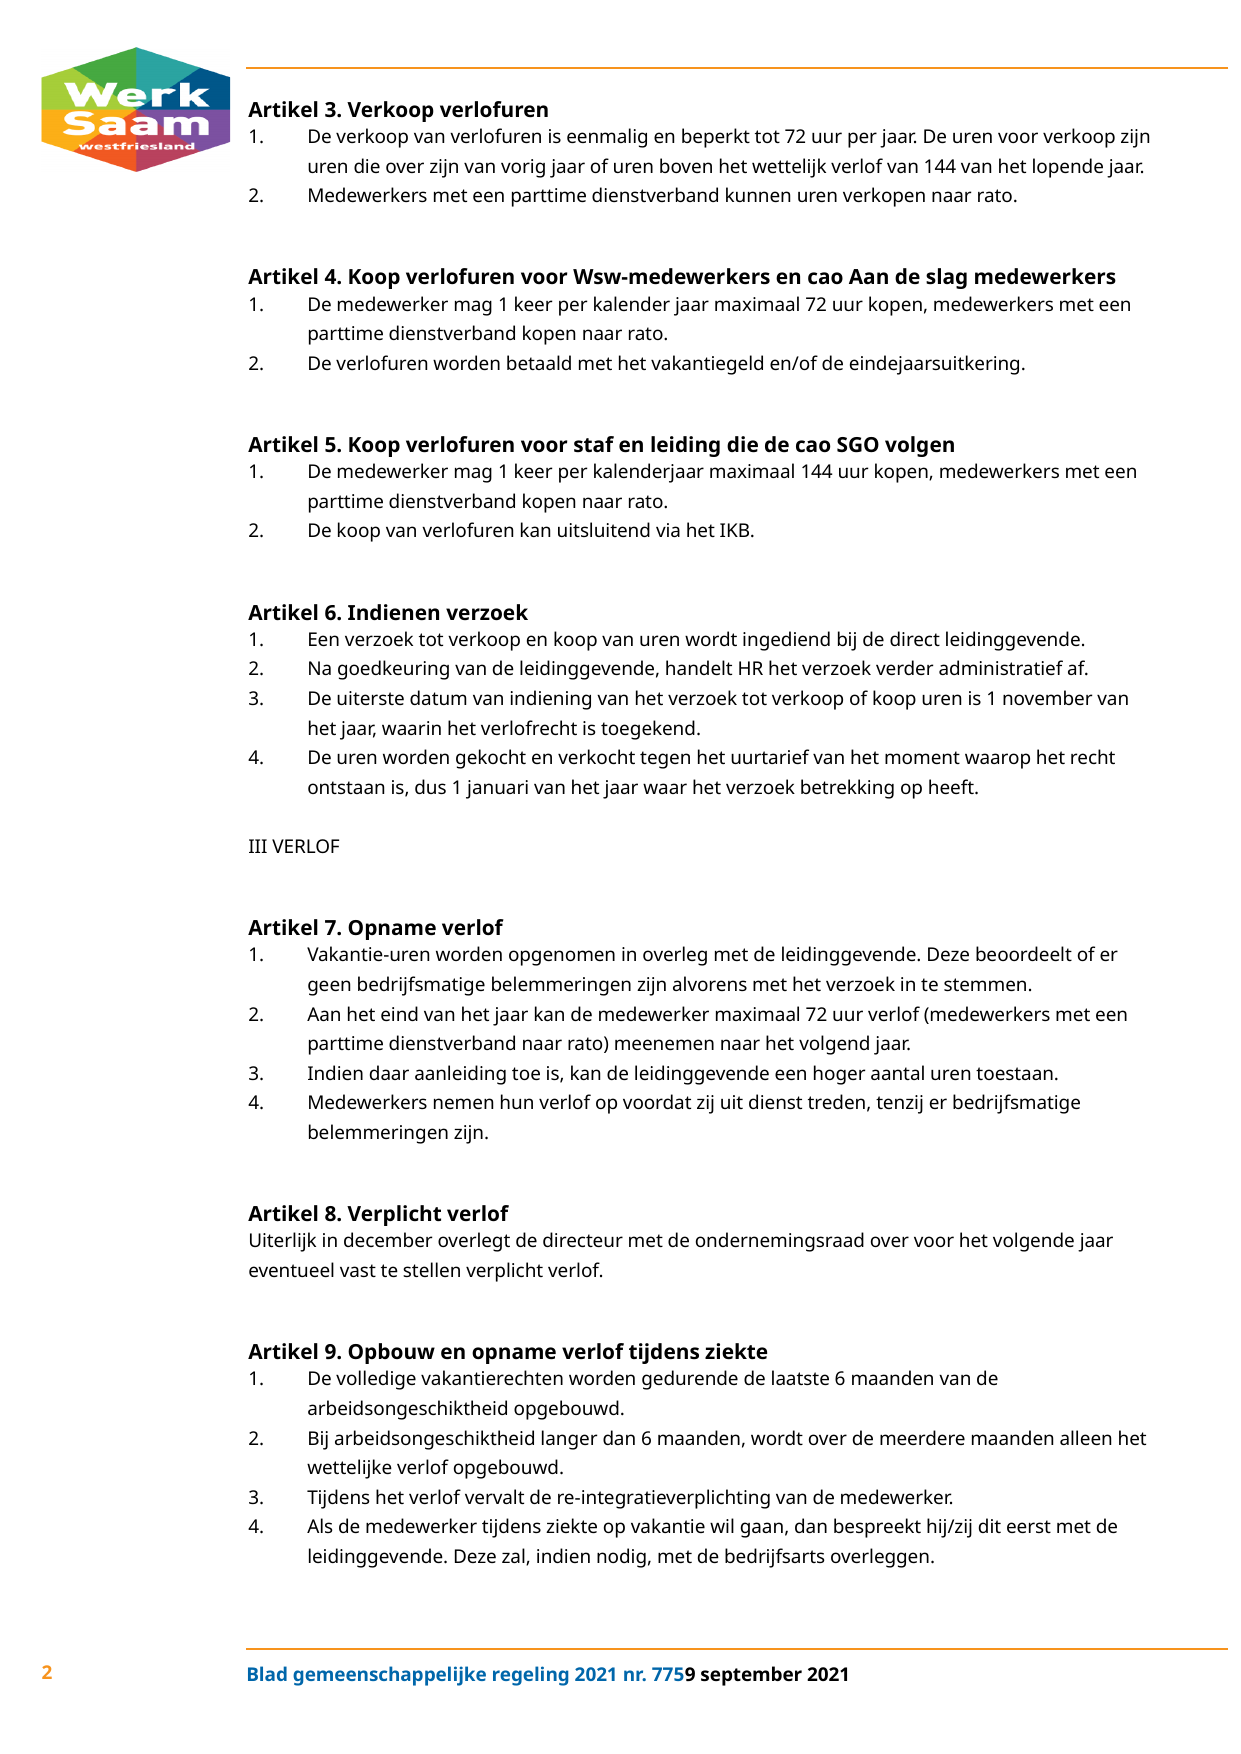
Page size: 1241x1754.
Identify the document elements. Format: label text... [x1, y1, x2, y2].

list De verlofuren worden betaald met het vakantiegeld en/of de eindejaarsuitkering. [248, 350, 1152, 376]
list De medewerker mag 1 keer per kalenderjaar maximaal 144 uur kopen, medewerkers met een parttime dienstverband kopen naar rato. [248, 458, 1152, 514]
list De volledige vakantierechten worden gedurende de laatste 6 maanden van de arbeidsongeschiktheid opgebouwd. [248, 1366, 1152, 1421]
list Een verzoek tot verkoop en koop van uren wordt ingediend bij de direct leidinggevende. [248, 626, 1152, 652]
list De uren worden gekocht en verkocht tegen het uurtarief van het moment waarop het recht ontstaan is, dus 1 januari van het jaar waar het verzoek betrekking op heeft. [248, 744, 1152, 800]
list Vakantie-uren worden opgenomen in overleg met de leidinggevende. Deze beoordeelt of er geen bedrijfsmatige belemmeringen zijn alvorens met het verzoek in te stemmen. [248, 942, 1152, 997]
picture [41, 47, 231, 172]
text Artikel 6. Indienen verzoek [248, 598, 1152, 626]
text Artikel 3. Verkoop verlofuren [248, 95, 1152, 123]
list Bij arbeidsongeschiktheid langer dan 6 maanden, wordt over de meerdere maanden alleen het wettelijke verlof opgebouwd. [248, 1425, 1152, 1480]
text Uiterlijk in december overlegt de directeur met de ondernemingsraad over voor het volgende jaar eventueel vast te stellen verplicht verlof. [248, 1227, 1152, 1283]
list Indien daar aanleiding toe is, kan de leidinggevende een hoger aantal uren toestaan. [248, 1060, 1152, 1086]
text Artikel 5. Koop verlofuren voor staf en leiding die de cao SGO volgen [248, 430, 1152, 458]
text Artikel 7. Opname verlof [248, 913, 1152, 942]
text Artikel 4. Koop verlofuren voor Wsw-medewerkers en cao Aan de slag medewerkers [248, 262, 1152, 291]
list Aan het eind van het jaar kan de medewerker maximaal 72 uur verlof (medewerkers met een parttime dienstverband naar rato) meenemen naar het volgend jaar. [248, 1001, 1152, 1056]
list De verkoop van verlofuren is eenmalig en beperkt tot 72 uur per jaar. De uren voor verkoop zijn uren die over zijn van vorig jaar of uren boven het wettelijk verlof van 144 van het lopende jaar. [248, 123, 1152, 178]
text III VERLOF [248, 833, 1152, 859]
text Artikel 9. Opbouw en opname verlof tijdens ziekte [248, 1337, 1152, 1366]
list Medewerkers nemen hun verlof op voordat zij uit dienst treden, tenzij er bedrijfsmatige belemmeringen zijn. [248, 1089, 1152, 1145]
text Artikel 8. Verplicht verlof [248, 1199, 1152, 1227]
list Als de medewerker tijdens ziekte op vakantie wil gaan, dan bespreekt hij/zij dit eerst met de leidinggevende. Deze zal, indien nodig, met de bedrijfsarts overleggen. [248, 1513, 1152, 1569]
list Medewerkers met een parttime dienstverband kunnen uren verkopen naar rato. [248, 182, 1152, 208]
list Na goedkeuring van de leidinggevende, handelt HR het verzoek verder administratief af. [248, 656, 1152, 681]
list De koop van verlofuren kan uitsluitend via het IKB. [248, 518, 1152, 543]
list De uiterste datum van indiening van het verzoek tot verkoop of koop uren is 1 november van het jaar, waarin het verlofrecht is toegekend. [248, 685, 1152, 741]
list De medewerker mag 1 keer per kalender jaar maximaal 72 uur kopen, medewerkers met een parttime dienstverband kopen naar rato. [248, 291, 1152, 346]
list Tijdens het verlof vervalt de re-integratieverplichting van de medewerker. [248, 1484, 1152, 1509]
